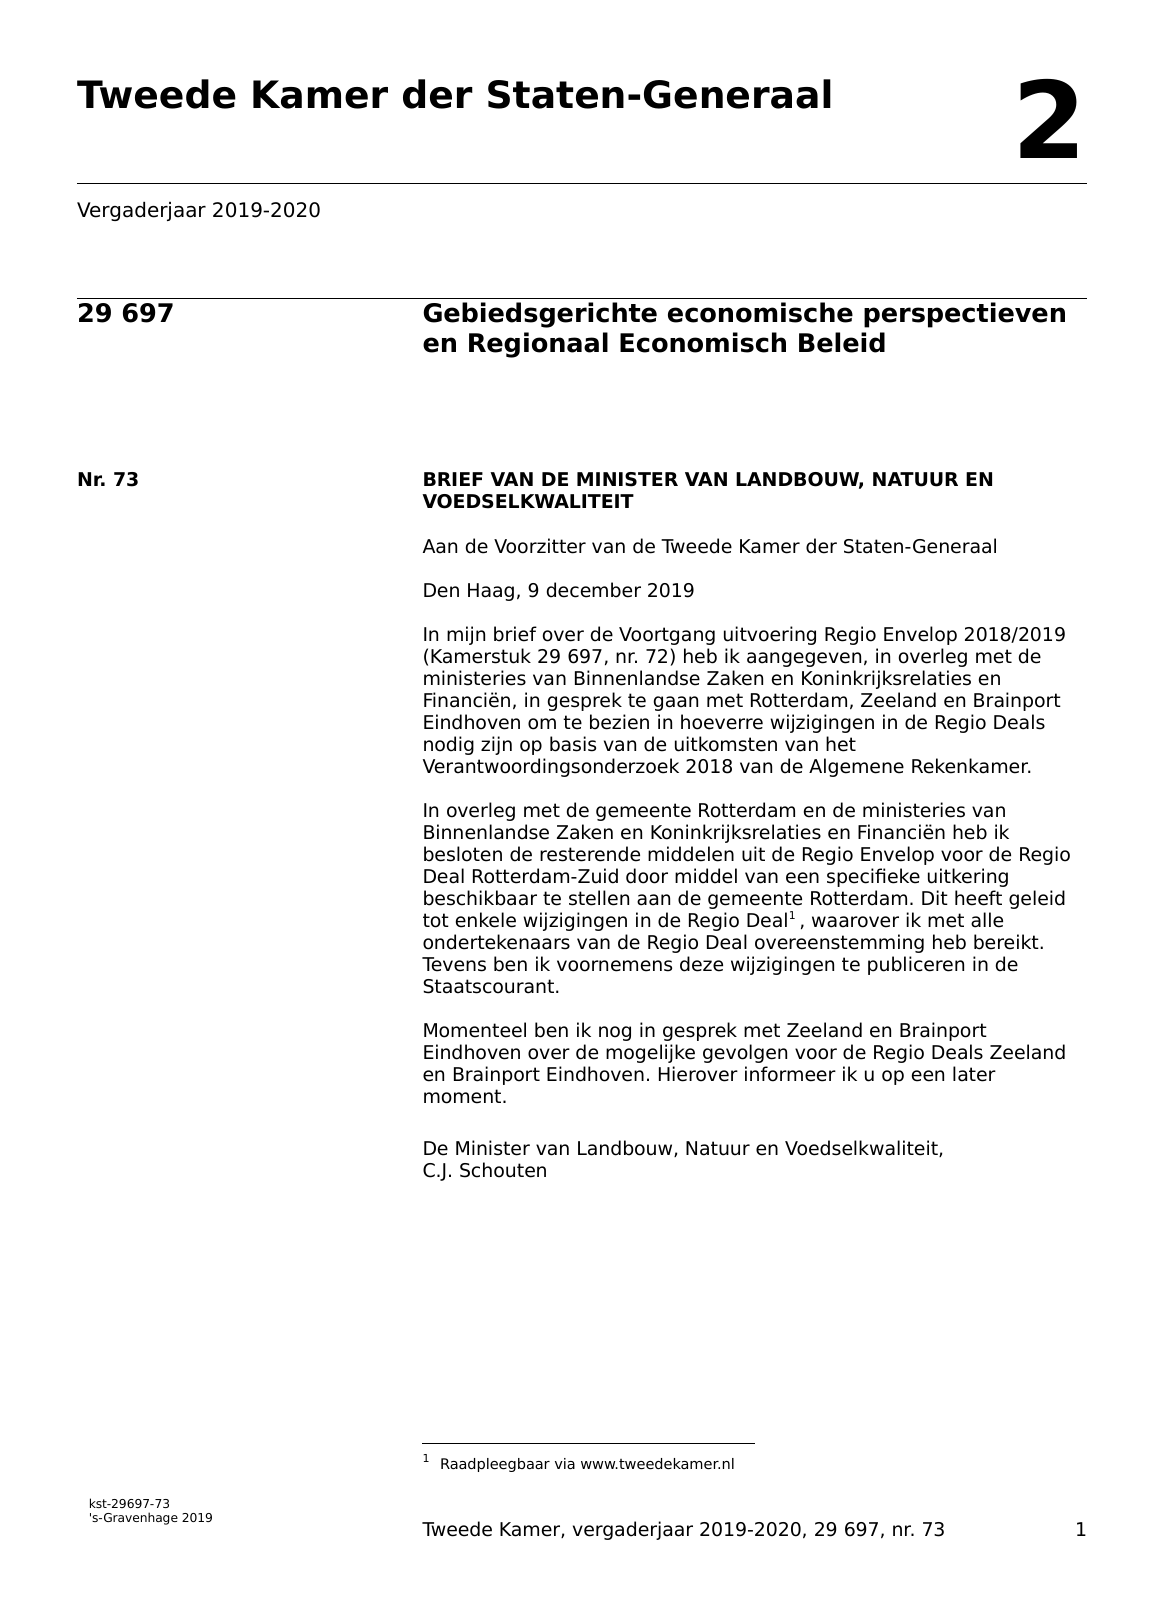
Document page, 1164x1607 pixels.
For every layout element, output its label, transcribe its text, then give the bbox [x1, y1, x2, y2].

table_header Tweede Kamer der Staten-Generaal [77, 59, 886, 183]
text In mijn brief over de Voortgang uitvoering Regio Envelop 2018/2019 (Kamerstuk 29 697, nr. 72) heb ik aangegeven, in overleg met de ministeries van Binnenlandse Zaken en Koninkrijksrelaties en Financiën, in gesprek te gaan met Rotterdam, Zeeland en Brainport Eindhoven om te bezien in hoeverre wijzigingen in de Regio Deals nodig zijn op basis van de uitkomsten van het Verantwoordingsonderzoek 2018 van de Algemene Rekenkamer. [422, 624, 1087, 778]
text kst-29697-73 [88, 1497, 323, 1511]
text Aan de Voorzitter van de Tweede Kamer der Staten-Generaal [422, 536, 1087, 557]
table_cell Vergaderjaar 2019-2020 [77, 184, 1087, 298]
table_header 2 [886, 59, 1087, 183]
text 's-Gravenhage 2019 [88, 1511, 323, 1525]
subtitle 29 697 Gebiedsgerichte economische perspectieven en Regionaal Economisch Beleid [77, 299, 1087, 358]
text De Minister van Landbouw, Natuur en Voedselkwaliteit, C.J. Schouten [422, 1138, 1087, 1182]
text Momenteel ben ik nog in gesprek met Zeeland en Brainport Eindhoven over de mogelijke gevolgen voor de Regio Deals Zeeland en Brainport Eindhoven. Hierover informeer ik u op een later moment. [422, 1020, 1087, 1108]
subtitle Nr. 73 BRIEF VAN DE MINISTER VAN LANDBOUW, NATUUR EN VOEDSELKWALITEIT [77, 469, 1087, 513]
text In overleg met de gemeente Rotterdam en de ministeries van Binnenlandse Zaken en Koninkrijksrelaties en Financiën heb ik besloten de resterende middelen uit de Regio Envelop voor de Regio Deal Rotterdam-Zuid door middel van een specifieke uitkering beschikbaar te stellen aan de gemeente Rotterdam. Dit heeft geleid tot enkele wijzigingen in de Regio Deal, waarover ik met alle ondertekenaars van de Regio Deal overeenstemming heb bereikt. Tevens ben ik voornemens deze wijzigingen te publiceren in de Staatscourant. [422, 800, 1087, 998]
text Raadpleegbaar via www.tweedekamer.nl [422, 1452, 1087, 1474]
text Den Haag, 9 december 2019 [422, 580, 1087, 602]
